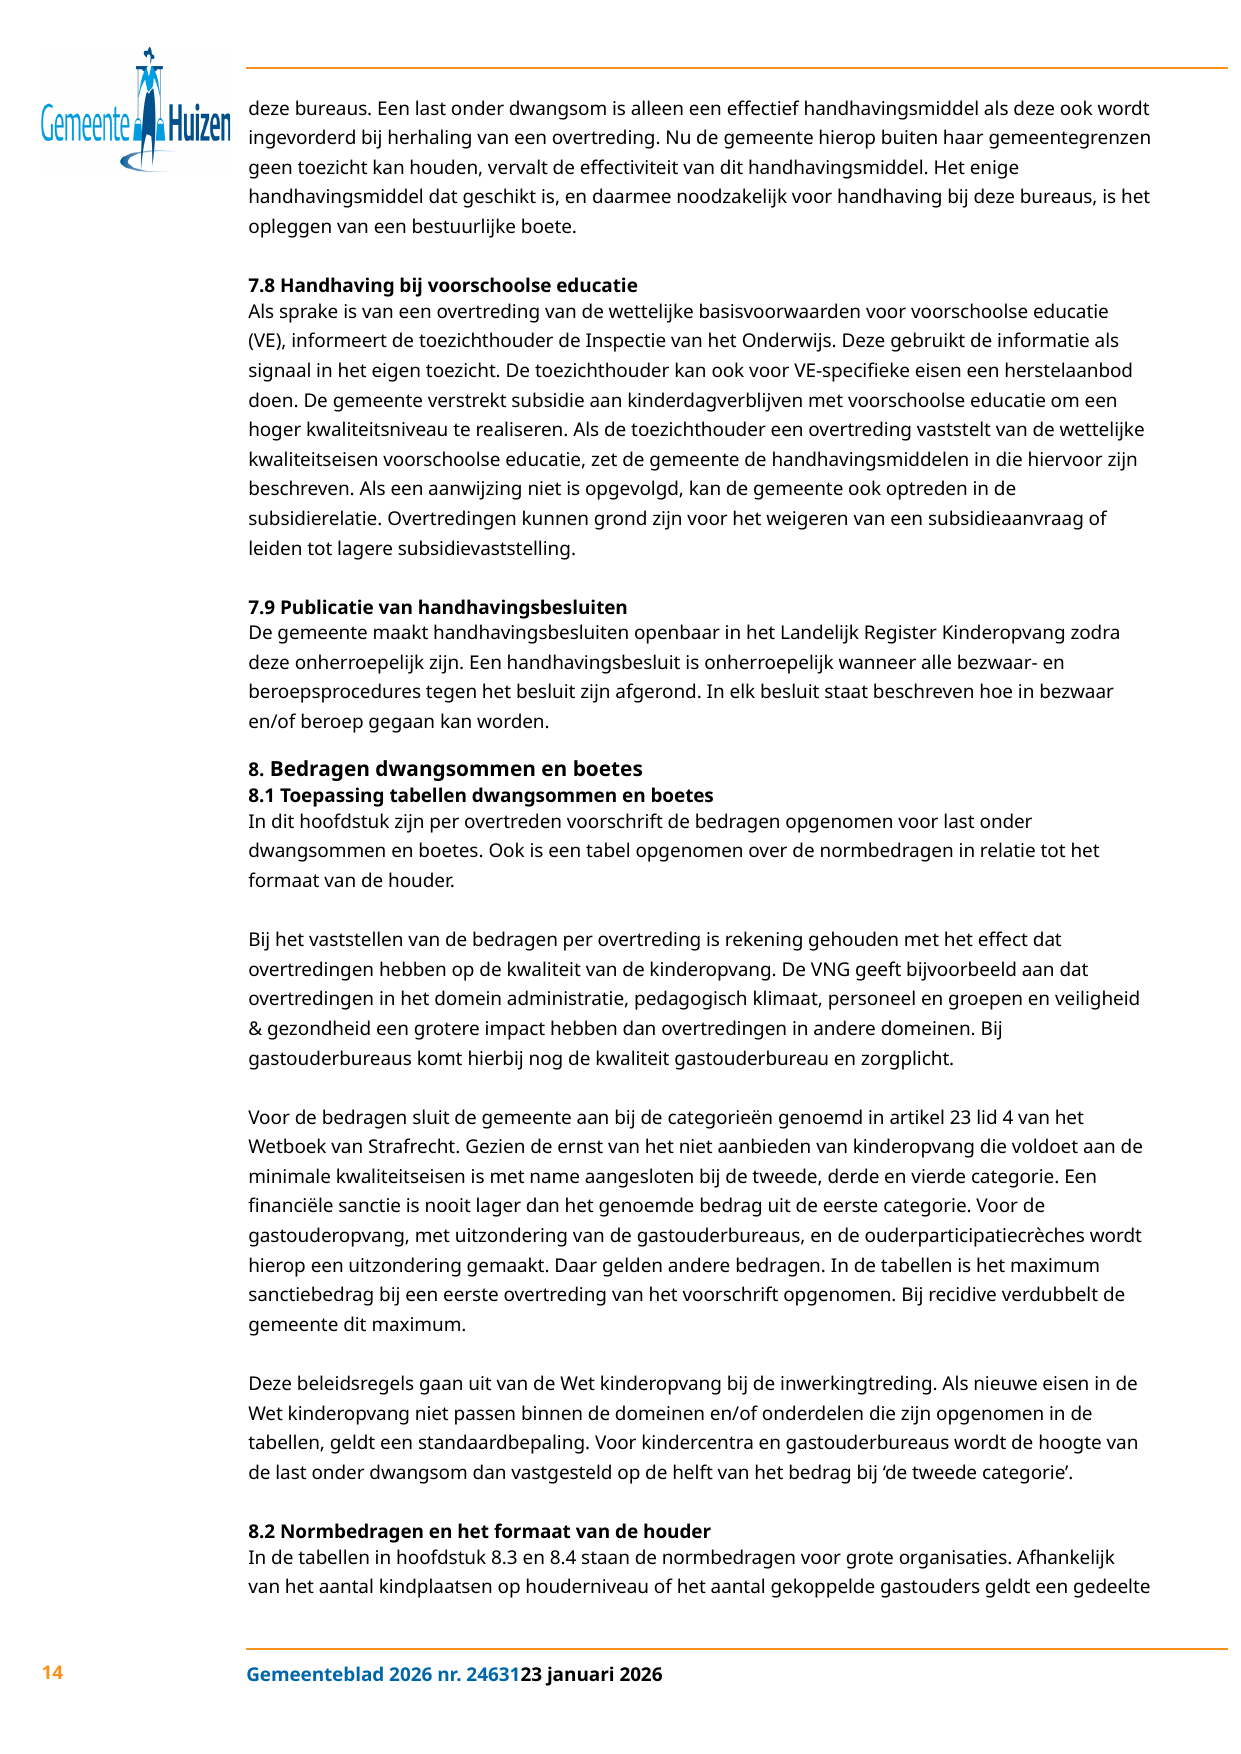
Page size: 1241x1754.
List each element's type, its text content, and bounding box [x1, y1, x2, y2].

text Bij het vaststellen van de bedragen per overtreding is rekening gehouden met het effect dat overtredingen hebben op de kwaliteit van de kinderopvang. De VNG geeft bijvoorbeeld aan dat overtredingen in het domein administratie, pedagogisch klimaat, personeel en groepen en veiligheid & gezondheid een grotere impact hebben dan overtredingen in andere domeinen. Bij gastouderbureaus komt hierbij nog de kwaliteit gastouderbureau en zorgplicht. [248, 926, 1152, 1071]
text Deze beleidsregels gaan uit van de Wet kinderopvang bij de inwerkingtreding. Als nieuwe eisen in de Wet kinderopvang niet passen binnen de domeinen en/of onderdelen die zijn opgenomen in de tabellen, geldt een standaardbepaling. Voor kindercentra en gastouderbureaus wordt de hoogte van de last onder dwangsom dan vastgesteld op de helft van het bedrag bij ‘de tweede categorie’. [248, 1370, 1152, 1485]
text 8.1 Toepassing tabellen dwangsommen en boetes [248, 782, 1152, 808]
text Als sprake is van een overtreding van de wettelijke basisvoorwaarden voor voorschoolse educatie (VE), informeert de toezichthouder de Inspectie van het Onderwijs. Deze gebruikt de informatie als signaal in het eigen toezicht. De toezichthouder kan ook voor VE-specifieke eisen een herstelaanbod doen. De gemeente verstrekt subsidie aan kinderdagverblijven met voorschoolse educatie om een hoger kwaliteitsniveau te realiseren. Als de toezichthouder een overtreding vaststelt van de wettelijke kwaliteitseisen voorschoolse educatie, zet de gemeente de handhavingsmiddelen in die hiervoor zijn beschreven. Als een aanwijzing niet is opgevolgd, kan de gemeente ook optreden in de subsidierelatie. Overtredingen kunnen grond zijn voor het weigeren van een subsidieaanvraag of leiden tot lagere subsidievaststelling. [248, 298, 1152, 560]
text deze bureaus. Een last onder dwangsom is alleen een effectief handhavingsmiddel als deze ook wordt ingevorderd bij herhaling van een overtreding. Nu de gemeente hierop buiten haar gemeentegrenzen geen toezicht kan houden, vervalt de effectiviteit van dit handhavingsmiddel. Het enige handhavingsmiddel dat geschikt is, en daarmee noodzakelijk voor handhaving bij deze bureaus, is het opleggen van een bestuurlijke boete. [248, 95, 1152, 239]
text Voor de bedragen sluit de gemeente aan bij de categorieën genoemd in artikel 23 lid 4 van het Wetboek van Strafrecht. Gezien de ernst van het niet aanbieden van kinderopvang die voldoet aan de minimale kwaliteitseisen is met name aangesloten bij de tweede, derde en vierde categorie. Een financiële sanctie is nooit lager dan het genoemde bedrag uit de eerste categorie. Voor de gastouderopvang, met uitzondering van de gastouderbureaus, en de ouderparticipatiecrèches wordt hierop een uitzondering gemaakt. Daar gelden andere bedragen. In de tabellen is het maximum sanctiebedrag bij een eerste overtreding van het voorschrift opgenomen. Bij recidive verdubbelt de gemeente dit maximum. [248, 1104, 1152, 1337]
text 8. Bedragen dwangsommen en boetes [248, 754, 1152, 782]
text De gemeente maakt handhavingsbesluiten openbaar in het Landelijk Register Kinderopvang zodra deze onherroepelijk zijn. Een handhavingsbesluit is onherroepelijk wanneer alle bezwaar- en beroepsprocedures tegen het besluit zijn afgerond. In elk besluit staat beschreven hoe in bezwaar en/of beroep gegaan kan worden. [248, 619, 1152, 734]
picture [41, 47, 231, 172]
text 7.9 Publicatie van handhavingsbesluiten [248, 594, 1152, 619]
text In dit hoofdstuk zijn per overtreden voorschrift de bedragen opgenomen voor last onder dwangsommen en boetes. Ook is een tabel opgenomen over de normbedragen in relatie tot het formaat van de houder. [248, 808, 1152, 893]
text 7.8 Handhaving bij voorschoolse educatie [248, 272, 1152, 298]
text 8.2 Normbedragen en het formaat van de houder [248, 1518, 1152, 1544]
text In de tabellen in hoofdstuk 8.3 en 8.4 staan de normbedragen voor grote organisaties. Afhankelijk van het aantal kindplaatsen op houderniveau of het aantal gekoppelde gastouders geldt een gedeelte [248, 1544, 1152, 1599]
